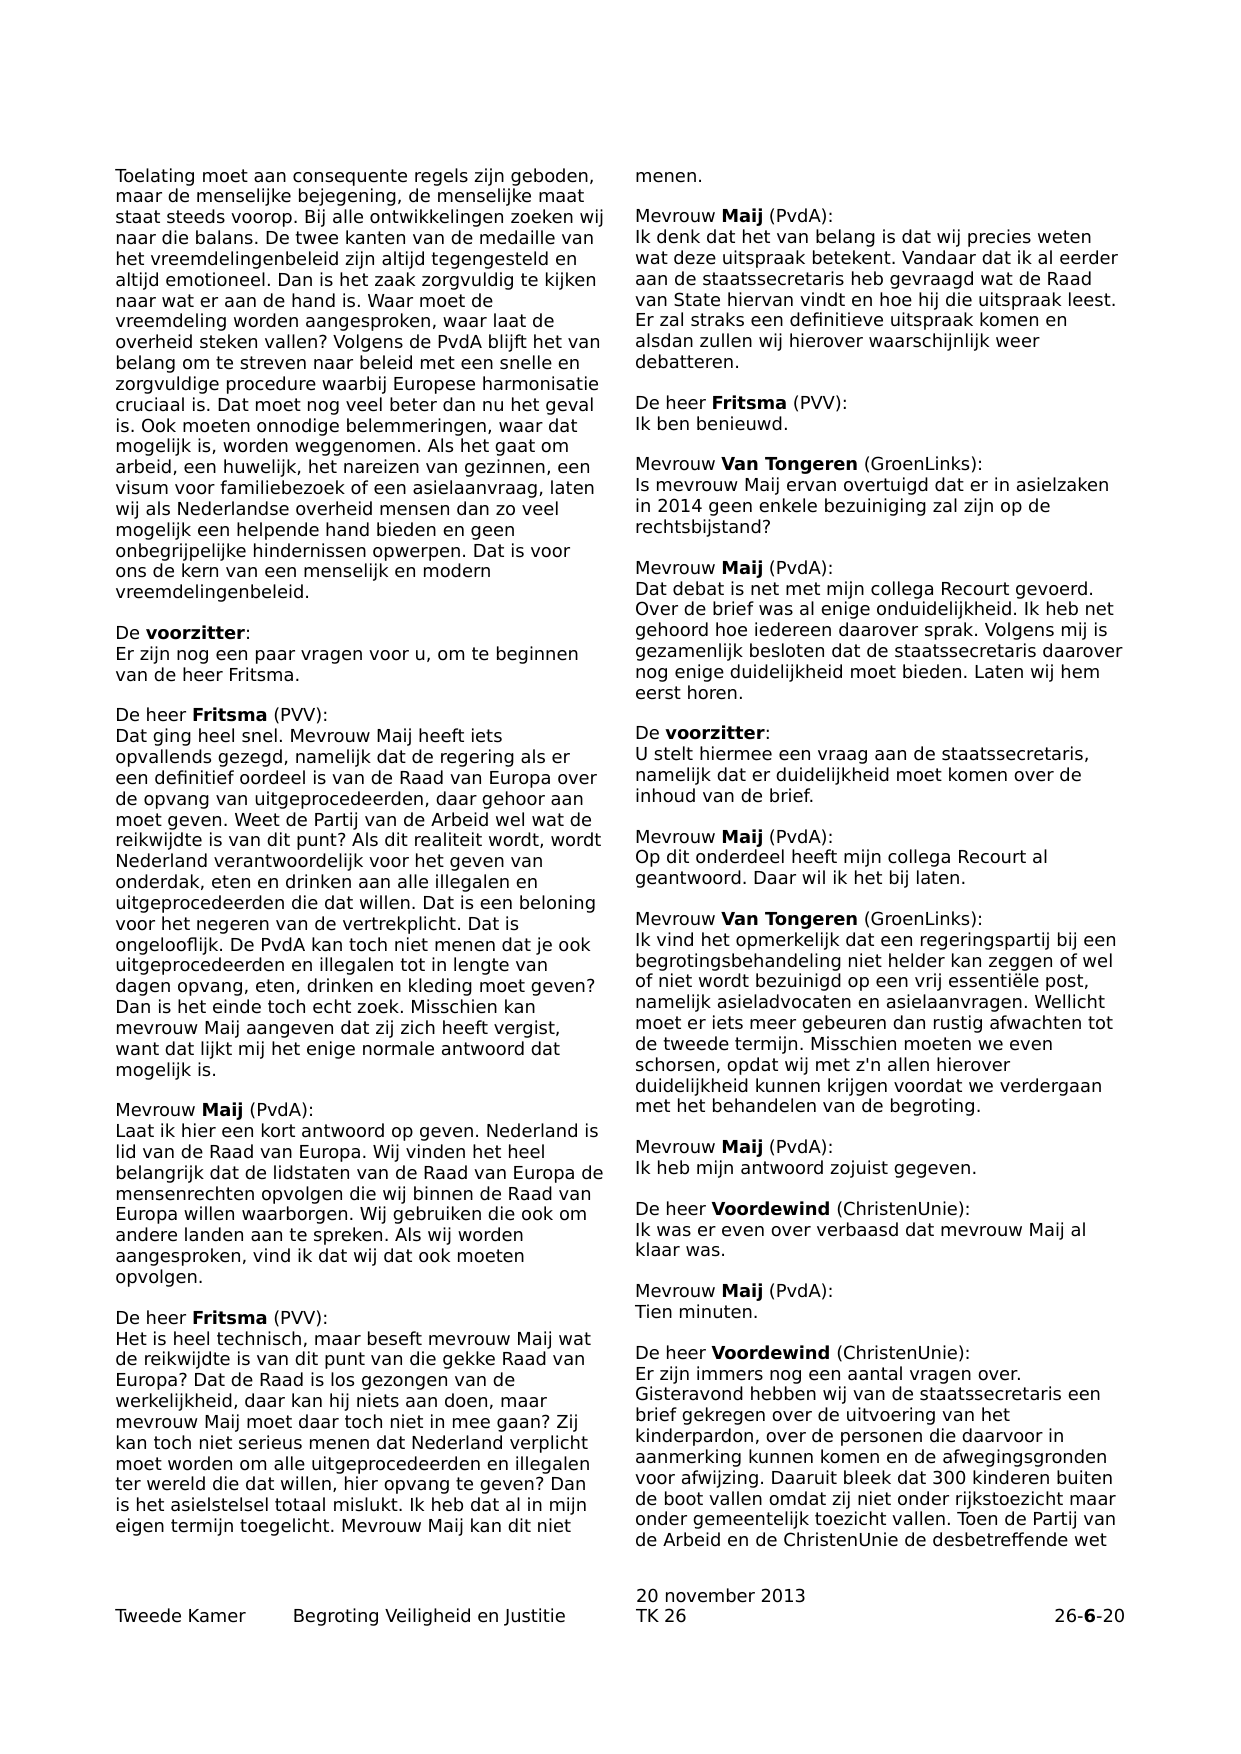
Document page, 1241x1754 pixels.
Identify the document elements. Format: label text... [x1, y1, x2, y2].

text De voorzitter: [635, 723, 1125, 744]
text Ik vind het opmerkelijk dat een regeringspartij bij een begrotingsbehandeling niet helder kan zeggen of wel of niet wordt bezuinigd op een vrij essentiële post, namelijk asieladvocaten en asielaanvragen. Wellicht moet er iets meer gebeuren dan rustig afwachten tot de tweede termijn. Misschien moeten we even schorsen, opdat wij met z'n allen hierover duidelijkheid kunnen krijgen voordat we verdergaan met het behandelen van de begroting. [635, 929, 1125, 1117]
text Ik heb mijn antwoord zojuist gegeven. [635, 1158, 1125, 1179]
text De heer Fritsma (PVV): [115, 1307, 605, 1328]
text menen. [635, 165, 1125, 186]
text De heer Fritsma (PVV): [635, 393, 1125, 413]
text Er zijn nog een paar vragen voor u, om te beginnen van de heer Fritsma. [115, 643, 605, 685]
text Is mevrouw Maij ervan overtuigd dat er in asielzaken in 2014 geen enkele bezuiniging zal zijn op de rechtsbijstand? [635, 475, 1125, 537]
text De heer Voordewind (ChristenUnie): [635, 1343, 1125, 1363]
text Toelating moet aan consequente regels zijn geboden, maar de menselijke bejegening, de menselijke maat staat steeds voorop. Bij alle ontwikkelingen zoeken wij naar die balans. De twee kanten van de medaille van het vreemdelingenbeleid zijn altijd tegengesteld en altijd emotioneel. Dan is het zaak zorgvuldig te kijken naar wat er aan de hand is. Waar moet de vreemdeling worden aangesproken, waar laat de overheid steken vallen? Volgens de PvdA blijft het van belang om te streven naar beleid met een snelle en zorgvuldige procedure waarbij Europese harmonisatie cruciaal is. Dat moet nog veel beter dan nu het geval is. Ook moeten onnodige belemmeringen, waar dat mogelijk is, worden weggenomen. Als het gaat om arbeid, een huwelijk, het nareizen van gezinnen, een visum voor familiebezoek of een asielaanvraag, laten wij als Nederlandse overheid mensen dan zo veel mogelijk een helpende hand bieden en geen onbegrijpelijke hindernissen opwerpen. Dat is voor ons de kern van een menselijk en modern vreemdelingenbeleid. [115, 165, 605, 603]
text Laat ik hier een kort antwoord op geven. Nederland is lid van de Raad van Europa. Wij vinden het heel belangrijk dat de lidstaten van de Raad van Europa de mensenrechten opvolgen die wij binnen de Raad van Europa willen waarborgen. Wij gebruiken die ook om andere landen aan te spreken. Als wij worden aangesproken, vind ik dat wij dat ook moeten opvolgen. [115, 1121, 605, 1287]
text U stelt hiermee een vraag aan de staatssecretaris, namelijk dat er duidelijkheid moet komen over de inhoud van de brief. [635, 744, 1125, 806]
text Mevrouw Maij (PvdA): [635, 557, 1125, 578]
text Dat ging heel snel. Mevrouw Maij heeft iets opvallends gezegd, namelijk dat de regering als er een definitief oordeel is van de Raad van Europa over de opvang van uitgeprocedeerden, daar gehoor aan moet geven. Weet de Partij van de Arbeid wel wat de reikwijdte is van dit punt? Als dit realiteit wordt, wordt Nederland verantwoordelijk voor het geven van onderdak, eten en drinken aan alle illegalen en uitgeprocedeerden die dat willen. Dat is een beloning voor het negeren van de vertrekplicht. Dat is ongelooflijk. De PvdA kan toch niet menen dat je ook uitgeprocedeerden en illegalen tot in lengte van dagen opvang, eten, drinken en kleding moet geven? Dan is het einde toch echt zoek. Misschien kan mevrouw Maij aangeven dat zij zich heeft vergist, want dat lijkt mij het enige normale antwoord dat mogelijk is. [115, 726, 605, 1080]
text Mevrouw Van Tongeren (GroenLinks): [635, 909, 1125, 929]
text De voorzitter: [115, 623, 605, 643]
text Mevrouw Maij (PvdA): [635, 1281, 1125, 1302]
text Ik was er even over verbaasd dat mevrouw Maij al klaar was. [635, 1219, 1125, 1261]
text Ik ben benieuwd. [635, 413, 1125, 434]
text Mevrouw Van Tongeren (GroenLinks): [635, 454, 1125, 475]
text Mevrouw Maij (PvdA): [635, 1137, 1125, 1158]
text Er zijn immers nog een aantal vragen over. Gisteravond hebben wij van de staatssecretaris een brief gekregen over de uitvoering van het kinderpardon, over de personen die daarvoor in aanmerking kunnen komen en de afwegingsgronden voor afwijzing. Daaruit bleek dat 300 kinderen buiten de boot vallen omdat zij niet onder rijkstoezicht maar onder gemeentelijk toezicht vallen. Toen de Partij van de Arbeid en de ChristenUnie de desbetreffende wet [635, 1363, 1125, 1551]
text Op dit onderdeel heeft mijn collega Recourt al geantwoord. Daar wil ik het bij laten. [635, 847, 1125, 889]
text Ik denk dat het van belang is dat wij precies weten wat deze uitspraak betekent. Vandaar dat ik al eerder aan de staatssecretaris heb gevraagd wat de Raad van State hiervan vindt en hoe hij die uitspraak leest. Er zal straks een definitieve uitspraak komen en alsdan zullen wij hierover waarschijnlijk weer debatteren. [635, 227, 1125, 373]
text De heer Fritsma (PVV): [115, 705, 605, 726]
text Dat debat is net met mijn collega Recourt gevoerd. Over de brief was al enige onduidelijkheid. Ik heb net gehoord hoe iedereen daarover sprak. Volgens mij is gezamenlijk besloten dat de staatssecretaris daarover nog enige duidelijkheid moet bieden. Laten wij hem eerst horen. [635, 578, 1125, 703]
text Mevrouw Maij (PvdA): [115, 1100, 605, 1121]
text Tien minuten. [635, 1302, 1125, 1323]
text Mevrouw Maij (PvdA): [635, 206, 1125, 227]
text De heer Voordewind (ChristenUnie): [635, 1199, 1125, 1219]
text Het is heel technisch, maar beseft mevrouw Maij wat de reikwijdte is van dit punt van die gekke Raad van Europa? Dat de Raad is los gezongen van de werkelijkheid, daar kan hij niets aan doen, maar mevrouw Maij moet daar toch niet in mee gaan? Zij kan toch niet serieus menen dat Nederland verplicht moet worden om alle uitgeprocedeerden en illegalen ter wereld die dat willen, hier opvang te geven? Dan is het asielstelsel totaal mislukt. Ik heb dat al in mijn eigen termijn toegelicht. Mevrouw Maij kan dit niet [115, 1328, 605, 1537]
text Mevrouw Maij (PvdA): [635, 826, 1125, 847]
